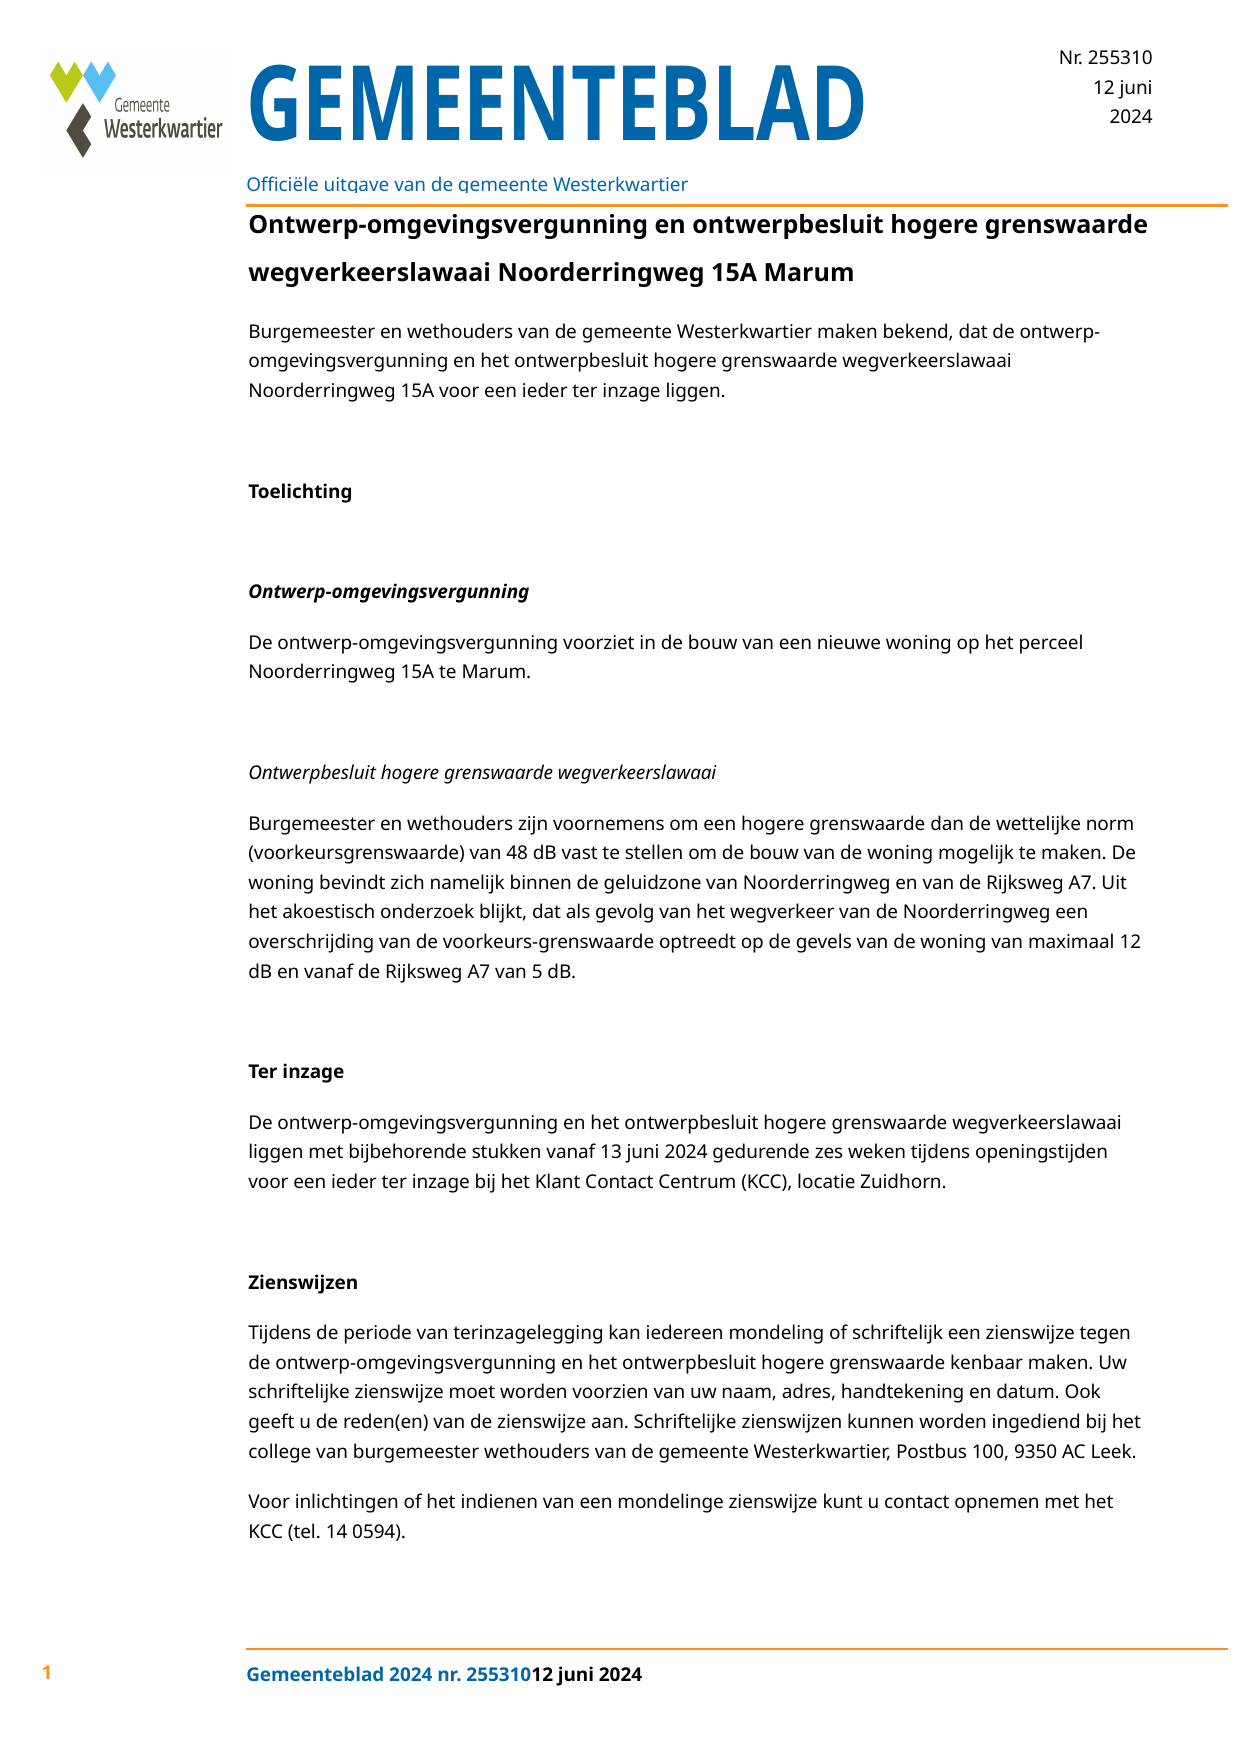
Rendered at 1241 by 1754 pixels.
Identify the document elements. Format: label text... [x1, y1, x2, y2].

text Zienswijzen [248, 1269, 1152, 1295]
text Burgemeester en wethouders zijn voornemens om een hogere grenswaarde dan de wettelijke norm (voorkeursgrenswaarde) van 48 dB vast te stellen om de bouw van de woning mogelijk te maken. De woning bevindt zich namelijk binnen de geluidzone van Noorderringweg en van de Rijksweg A7. Uit het akoestisch onderzoek blijkt, dat als gevolg van het wegverkeer van de Noorderringweg een overschrijding van de voorkeurs-grenswaarde optreedt op de gevels van de woning van maximaal 12 dB en vanaf de Rijksweg A7 van 5 dB. [248, 810, 1152, 984]
text Burgemeester en wethouders van de gemeente Westerkwartier maken bekend, dat de ontwerp-omgevingsvergunning en het ontwerpbesluit hogere grenswaarde wegverkeerslawaai Noorderringweg 15A voor een ieder ter inzage liggen. [248, 318, 1152, 403]
text Ontwerp-omgevingsvergunning [248, 579, 1152, 604]
picture [41, 47, 231, 172]
text Ontwerpbesluit hogere grenswaarde wegverkeerslawaai [248, 759, 1152, 785]
text De ontwerp-omgevingsvergunning voorziet in de bouw van een nieuwe woning op het perceel Noorderringweg 15A te Marum. [248, 629, 1152, 684]
text Toelichting [248, 478, 1152, 504]
text Ter inzage [248, 1059, 1152, 1084]
text Ontwerp-omgevingsvergunning en ontwerpbesluit hogere grenswaarde wegverkeerslawaai Noorderringweg 15A Marum [248, 207, 1152, 288]
text Tijdens de periode van terinzagelegging kan iedereen mondeling of schriftelijk een zienswijze tegen de ontwerp-omgevingsvergunning en het ontwerpbesluit hogere grenswaarde kenbaar maken. Uw schriftelijke zienswijze moet worden voorzien van uw naam, adres, handtekening en datum. Ook geeft u de reden(en) van de zienswijze aan. Schriftelijke zienswijzen kunnen worden ingediend bij het college van burgemeester wethouders van de gemeente Westerkwartier, Postbus 100, 9350 AC Leek. [248, 1319, 1152, 1464]
text Voor inlichtingen of het indienen van een mondelinge zienswijze kunt u contact opnemen met het KCC (tel. 14 0594). [248, 1488, 1152, 1544]
text De ontwerp-omgevingsvergunning en het ontwerpbesluit hogere grenswaarde wegverkeerslawaai liggen met bijbehorende stukken vanaf 13 juni 2024 gedurende zes weken tijdens openingstijden voor een ieder ter inzage bij het Klant Contact Centrum (KCC), locatie Zuidhorn. [248, 1109, 1152, 1194]
